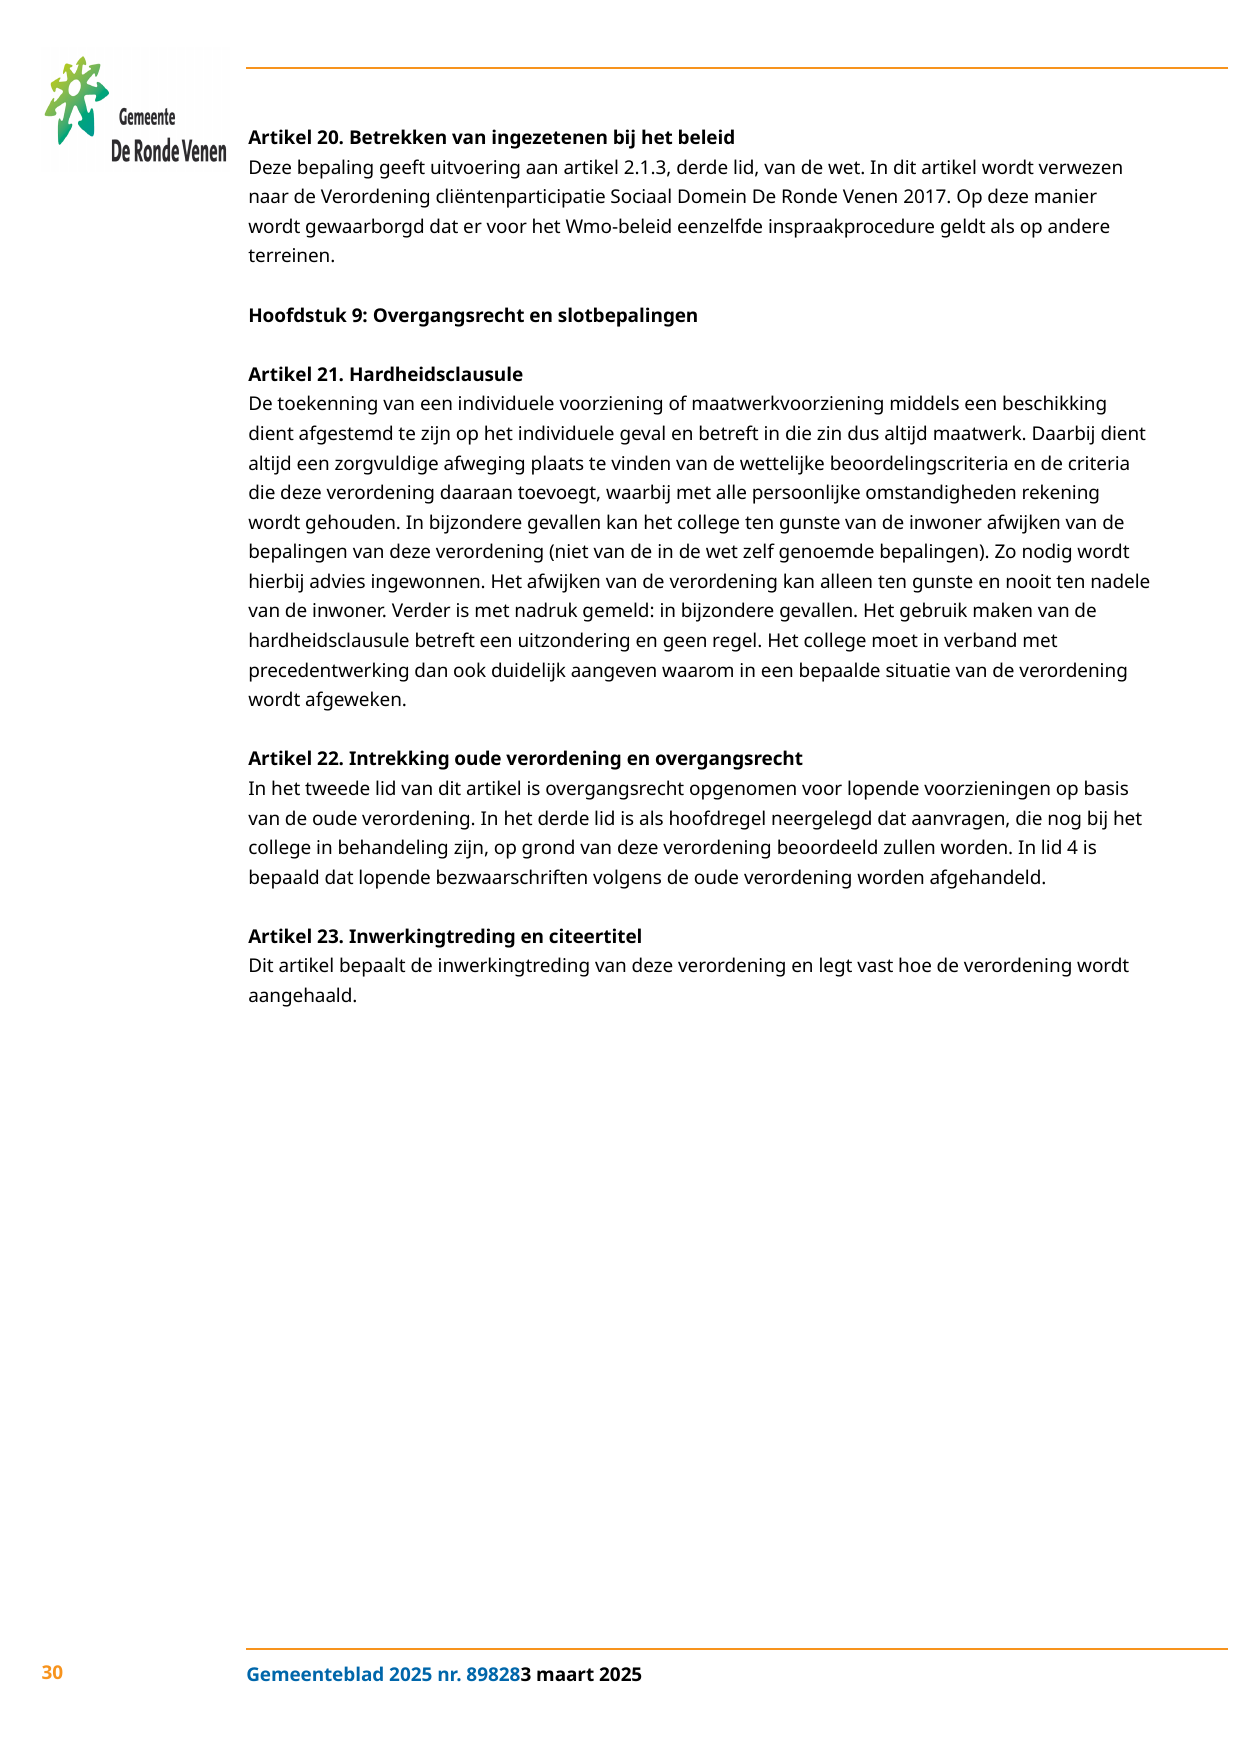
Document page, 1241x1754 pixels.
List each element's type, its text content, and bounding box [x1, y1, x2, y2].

text Artikel 21. Hardheidsclausule [248, 361, 1152, 387]
text Deze bepaling geeft uitvoering aan artikel 2.1.3, derde lid, van de wet. In dit artikel wordt verwezen naar de Verordening cliëntenparticipatie Sociaal Domein De Ronde Venen 2017. Op deze manier wordt gewaarborgd dat er voor het Wmo-beleid eenzelfde inspraakprocedure geldt als op andere terreinen. [248, 154, 1152, 268]
text De toekenning van een individuele voorziening of maatwerkvoorziening middels een beschikking dient afgestemd te zijn op het individuele geval en betreft in die zin dus altijd maatwerk. Daarbij dient altijd een zorgvuldige afweging plaats te vinden van de wettelijke beoordelingscriteria en de criteria die deze verordening daaraan toevoegt, waarbij met alle persoonlijke omstandigheden rekening wordt gehouden. In bijzondere gevallen kan het college ten gunste van de inwoner afwijken van de bepalingen van deze verordening (niet van de in de wet zelf genoemde bepalingen). Zo nodig wordt hierbij advies ingewonnen. Het afwijken van de verordening kan alleen ten gunste en nooit ten nadele van de inwoner. Verder is met nadruk gemeld: in bijzondere gevallen. Het gebruik maken van de hardheidsclausule betreft een uitzondering en geen regel. Het college moet in verband met precedentwerking dan ook duidelijk aangeven waarom in een bepaalde situatie van de verordening wordt afgeweken. [248, 391, 1152, 712]
text Artikel 22. Intrekking oude verordening en overgangsrecht [248, 746, 1152, 771]
text Dit artikel bepaalt de inwerkingtreding van deze verordening en legt vast hoe de verordening wordt aangehaald. [248, 953, 1152, 1008]
text Artikel 23. Inwerkingtreding en citeertitel [248, 923, 1152, 949]
picture [41, 47, 231, 172]
text Hoofdstuk 9: Overgangsrecht en slotbepalingen [248, 302, 1152, 328]
text In het tweede lid van dit artikel is overgangsrecht opgenomen voor lopende voorzieningen op basis van de oude verordening. In het derde lid is als hoofdregel neergelegd dat aanvragen, die nog bij het college in behandeling zijn, op grond van deze verordening beoordeeld zullen worden. In lid 4 is bepaald dat lopende bezwaarschriften volgens de oude verordening worden afgehandeld. [248, 775, 1152, 890]
text Artikel 20. Betrekken van ingezetenen bij het beleid [248, 124, 1152, 150]
